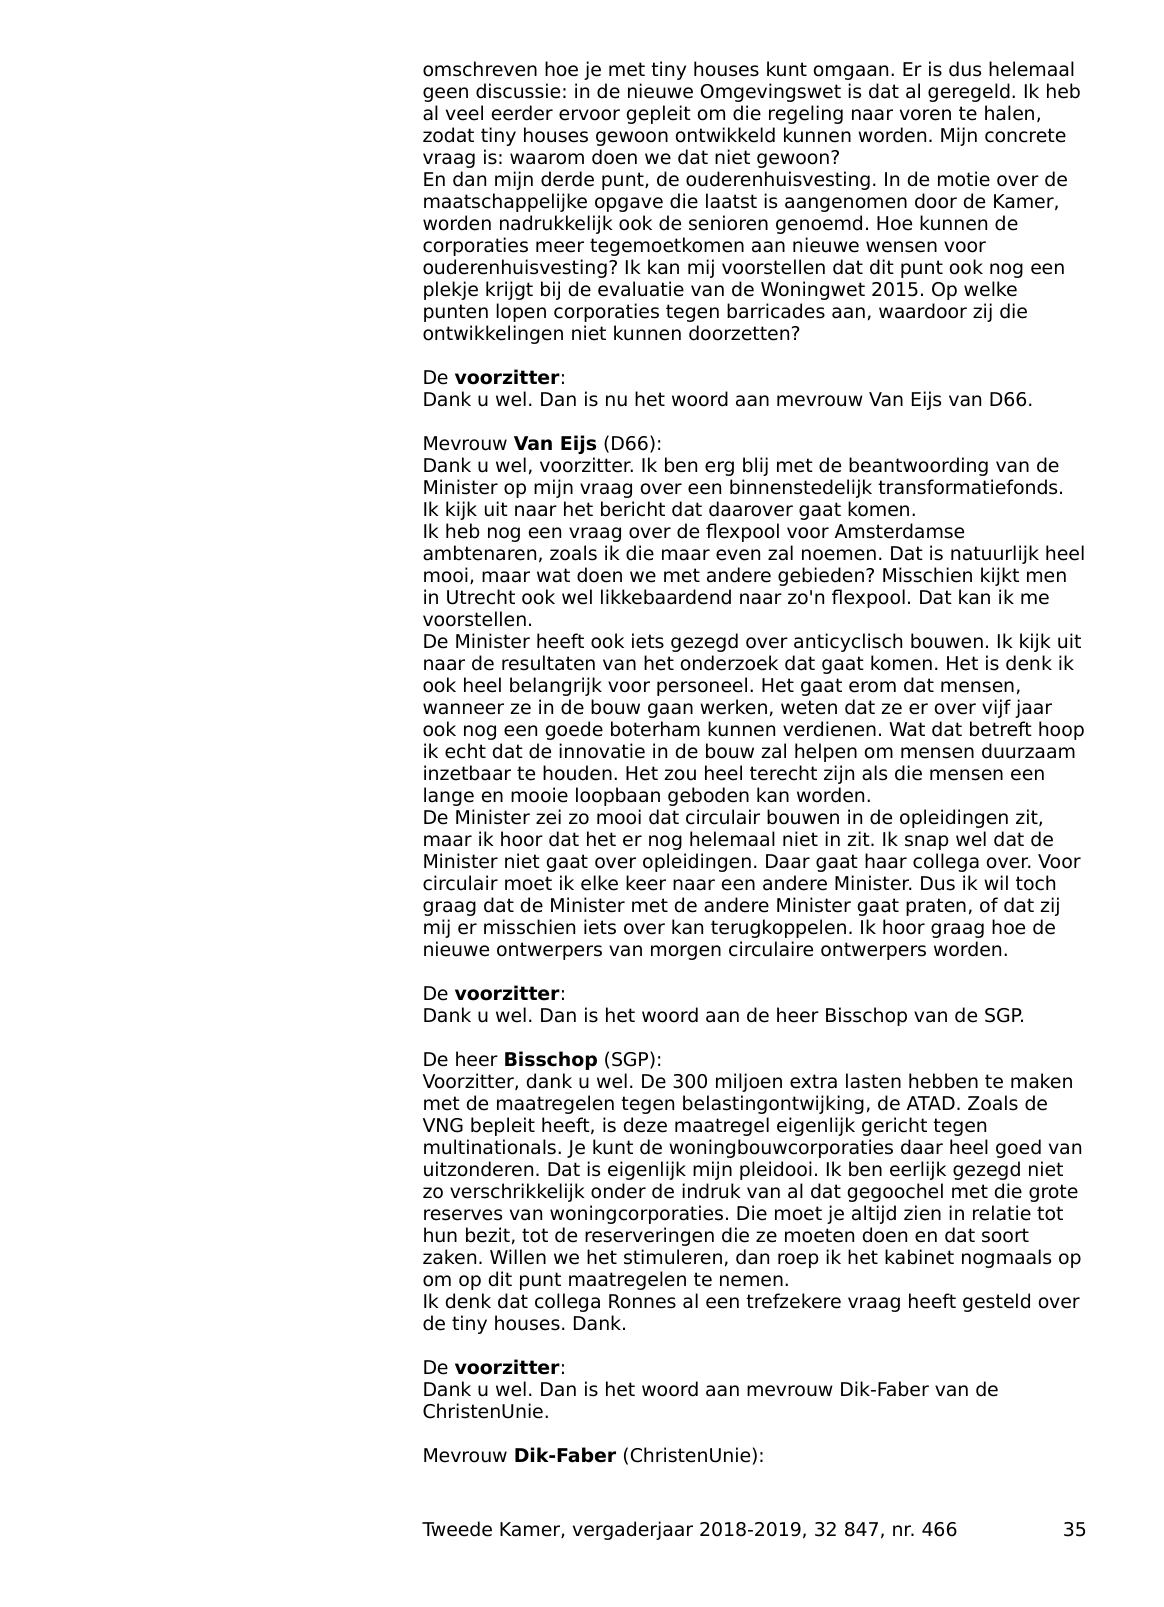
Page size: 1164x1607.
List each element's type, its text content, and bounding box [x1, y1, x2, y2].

text Dank u wel. Dan is het woord aan mevrouw Dik-Faber van de ChristenUnie. [422, 1379, 1087, 1423]
text De voorzitter: [422, 983, 1087, 1005]
text De heer Bisschop (SGP): [422, 1049, 1087, 1071]
text De voorzitter: [422, 367, 1087, 389]
text Dank u wel. Dan is het woord aan de heer Bisschop van de SGP. [422, 1005, 1087, 1027]
text Mevrouw Van Eijs (D66): [422, 433, 1087, 455]
text Mevrouw Dik-Faber (ChristenUnie): [422, 1445, 1087, 1467]
text En dan mijn derde punt, de ouderenhuisvesting. In de motie over de maatschappelijke opgave die laatst is aangenomen door de Kamer, worden nadrukkelijk ook de senioren genoemd. Hoe kunnen de corporaties meer tegemoetkomen aan nieuwe wensen voor ouderenhuisvesting? Ik kan mij voorstellen dat dit punt ook nog een plekje krijgt bij de evaluatie van de Woningwet 2015. Op welke punten lopen corporaties tegen barricades aan, waardoor zij die ontwikkelingen niet kunnen doorzetten? [422, 169, 1087, 345]
text Dank u wel. Dan is nu het woord aan mevrouw Van Eijs van D66. [422, 389, 1087, 411]
text Dank u wel, voorzitter. Ik ben erg blij met de beantwoording van de Minister op mijn vraag over een binnenstedelijk transformatiefonds. Ik kijk uit naar het bericht dat daarover gaat komen. [422, 455, 1087, 521]
text De Minister zei zo mooi dat circulair bouwen in de opleidingen zit, maar ik hoor dat het er nog helemaal niet in zit. Ik snap wel dat de Minister niet gaat over opleidingen. Daar gaat haar collega over. Voor circulair moet ik elke keer naar een andere Minister. Dus ik wil toch graag dat de Minister met de andere Minister gaat praten, of dat zij mij er misschien iets over kan terugkoppelen. Ik hoor graag hoe de nieuwe ontwerpers van morgen circulaire ontwerpers worden. [422, 807, 1087, 961]
text Ik heb nog een vraag over de flexpool voor Amsterdamse ambtenaren, zoals ik die maar even zal noemen. Dat is natuurlijk heel mooi, maar wat doen we met andere gebieden? Misschien kijkt men in Utrecht ook wel likkebaardend naar zo'n flexpool. Dat kan ik me voorstellen. [422, 521, 1087, 631]
text omschreven hoe je met tiny houses kunt omgaan. Er is dus helemaal geen discussie: in de nieuwe Omgevingswet is dat al geregeld. Ik heb al veel eerder ervoor gepleit om die regeling naar voren te halen, zodat tiny houses gewoon ontwikkeld kunnen worden. Mijn concrete vraag is: waarom doen we dat niet gewoon? [422, 59, 1087, 169]
text Voorzitter, dank u wel. De 300 miljoen extra lasten hebben te maken met de maatregelen tegen belastingontwijking, de ATAD. Zoals de VNG bepleit heeft, is deze maatregel eigenlijk gericht tegen multinationals. Je kunt de woningbouwcorporaties daar heel goed van uitzonderen. Dat is eigenlijk mijn pleidooi. Ik ben eerlijk gezegd niet zo verschrikkelijk onder de indruk van al dat gegoochel met die grote reserves van woningcorporaties. Die moet je altijd zien in relatie tot hun bezit, tot de reserveringen die ze moeten doen en dat soort zaken. Willen we het stimuleren, dan roep ik het kabinet nogmaals op om op dit punt maatregelen te nemen. [422, 1071, 1087, 1291]
text Ik denk dat collega Ronnes al een trefzekere vraag heeft gesteld over de tiny houses. Dank. [422, 1291, 1087, 1335]
text De Minister heeft ook iets gezegd over anticyclisch bouwen. Ik kijk uit naar de resultaten van het onderzoek dat gaat komen. Het is denk ik ook heel belangrijk voor personeel. Het gaat erom dat mensen, wanneer ze in de bouw gaan werken, weten dat ze er over vijf jaar ook nog een goede boterham kunnen verdienen. Wat dat betreft hoop ik echt dat de innovatie in de bouw zal helpen om mensen duurzaam inzetbaar te houden. Het zou heel terecht zijn als die mensen een lange en mooie loopbaan geboden kan worden. [422, 631, 1087, 807]
text De voorzitter: [422, 1357, 1087, 1379]
